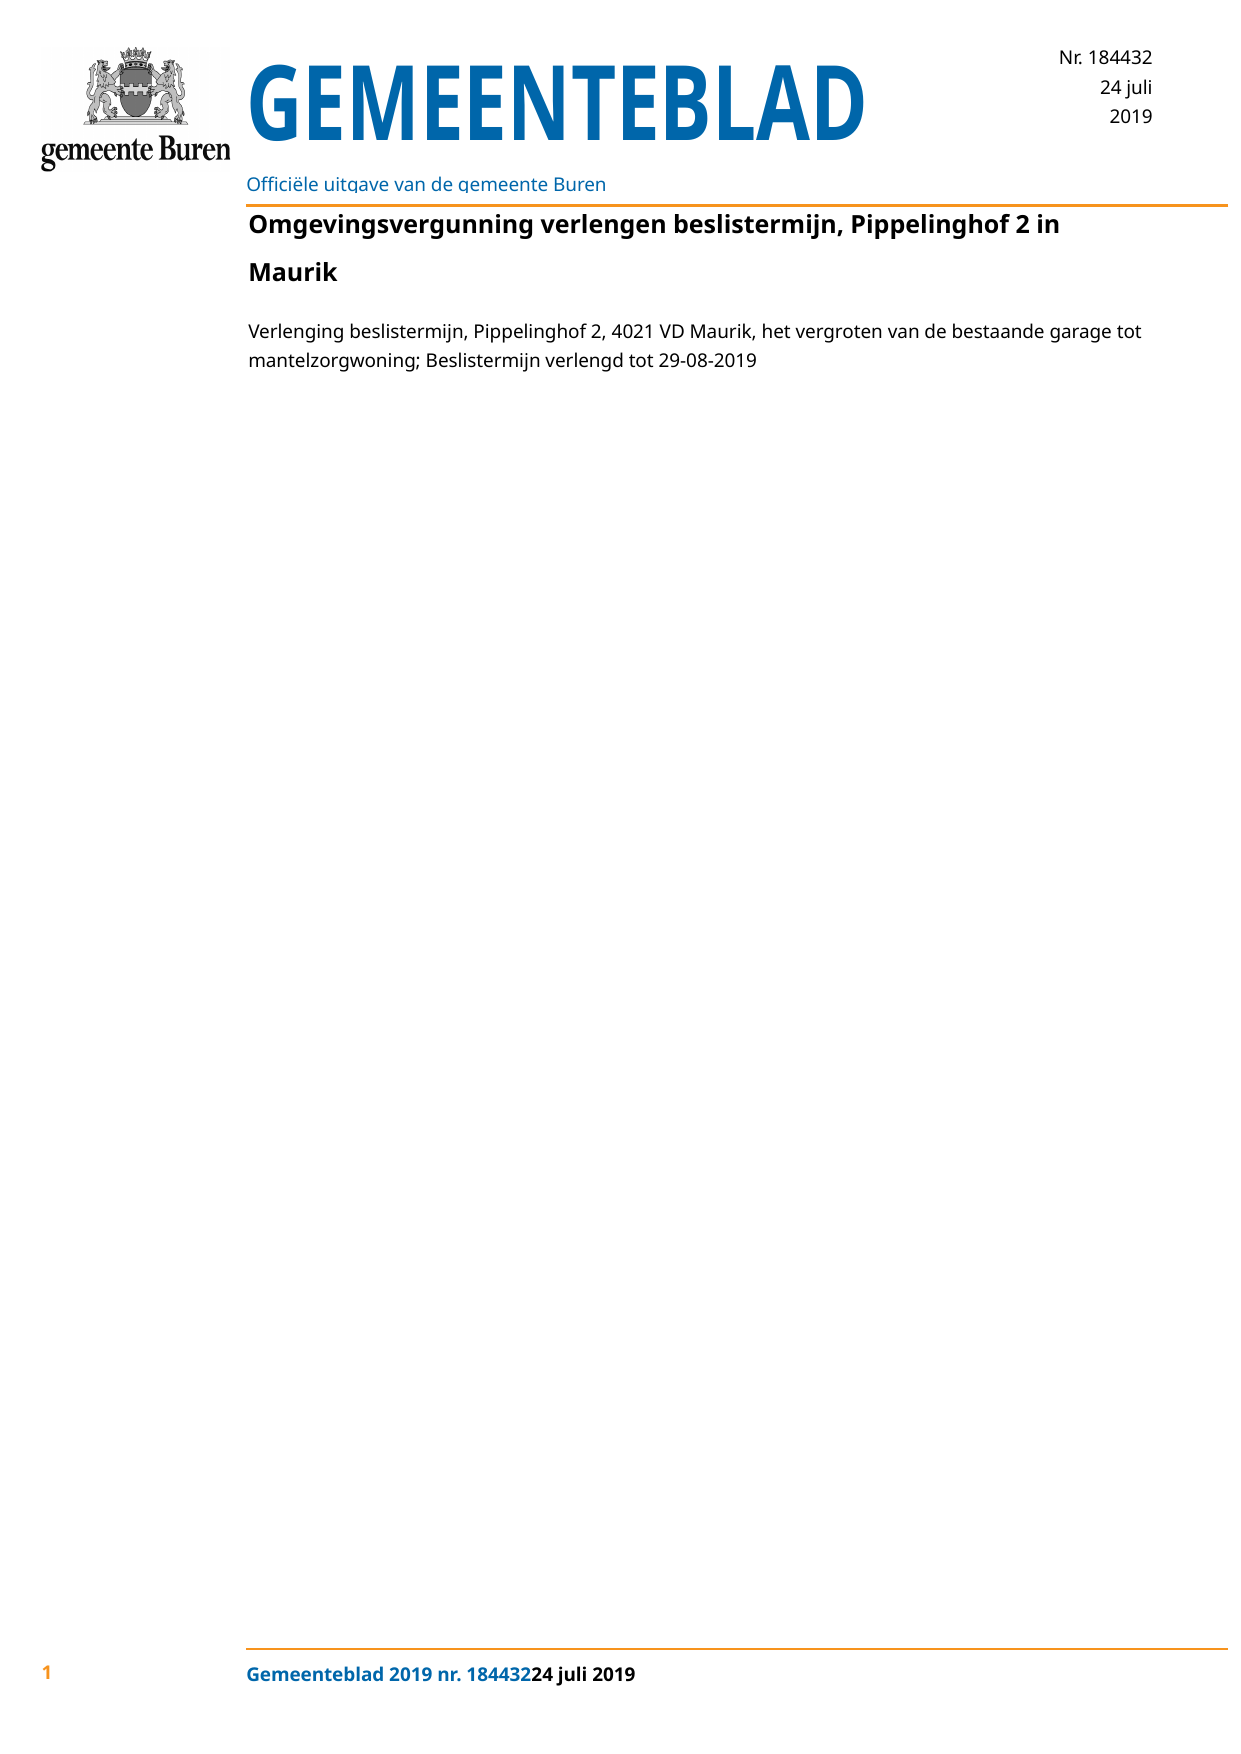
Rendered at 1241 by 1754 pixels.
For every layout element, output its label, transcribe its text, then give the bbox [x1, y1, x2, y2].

text Verlenging beslistermijn, Pippelinghof 2, 4021 VD Maurik, het vergroten van de bestaande garage tot mantelzorgwoning; Beslistermijn verlengd tot 29-08-2019 [248, 318, 1152, 373]
picture [41, 47, 231, 172]
text Omgevingsvergunning verlengen beslistermijn, Pippelinghof 2 in Maurik [248, 207, 1152, 288]
